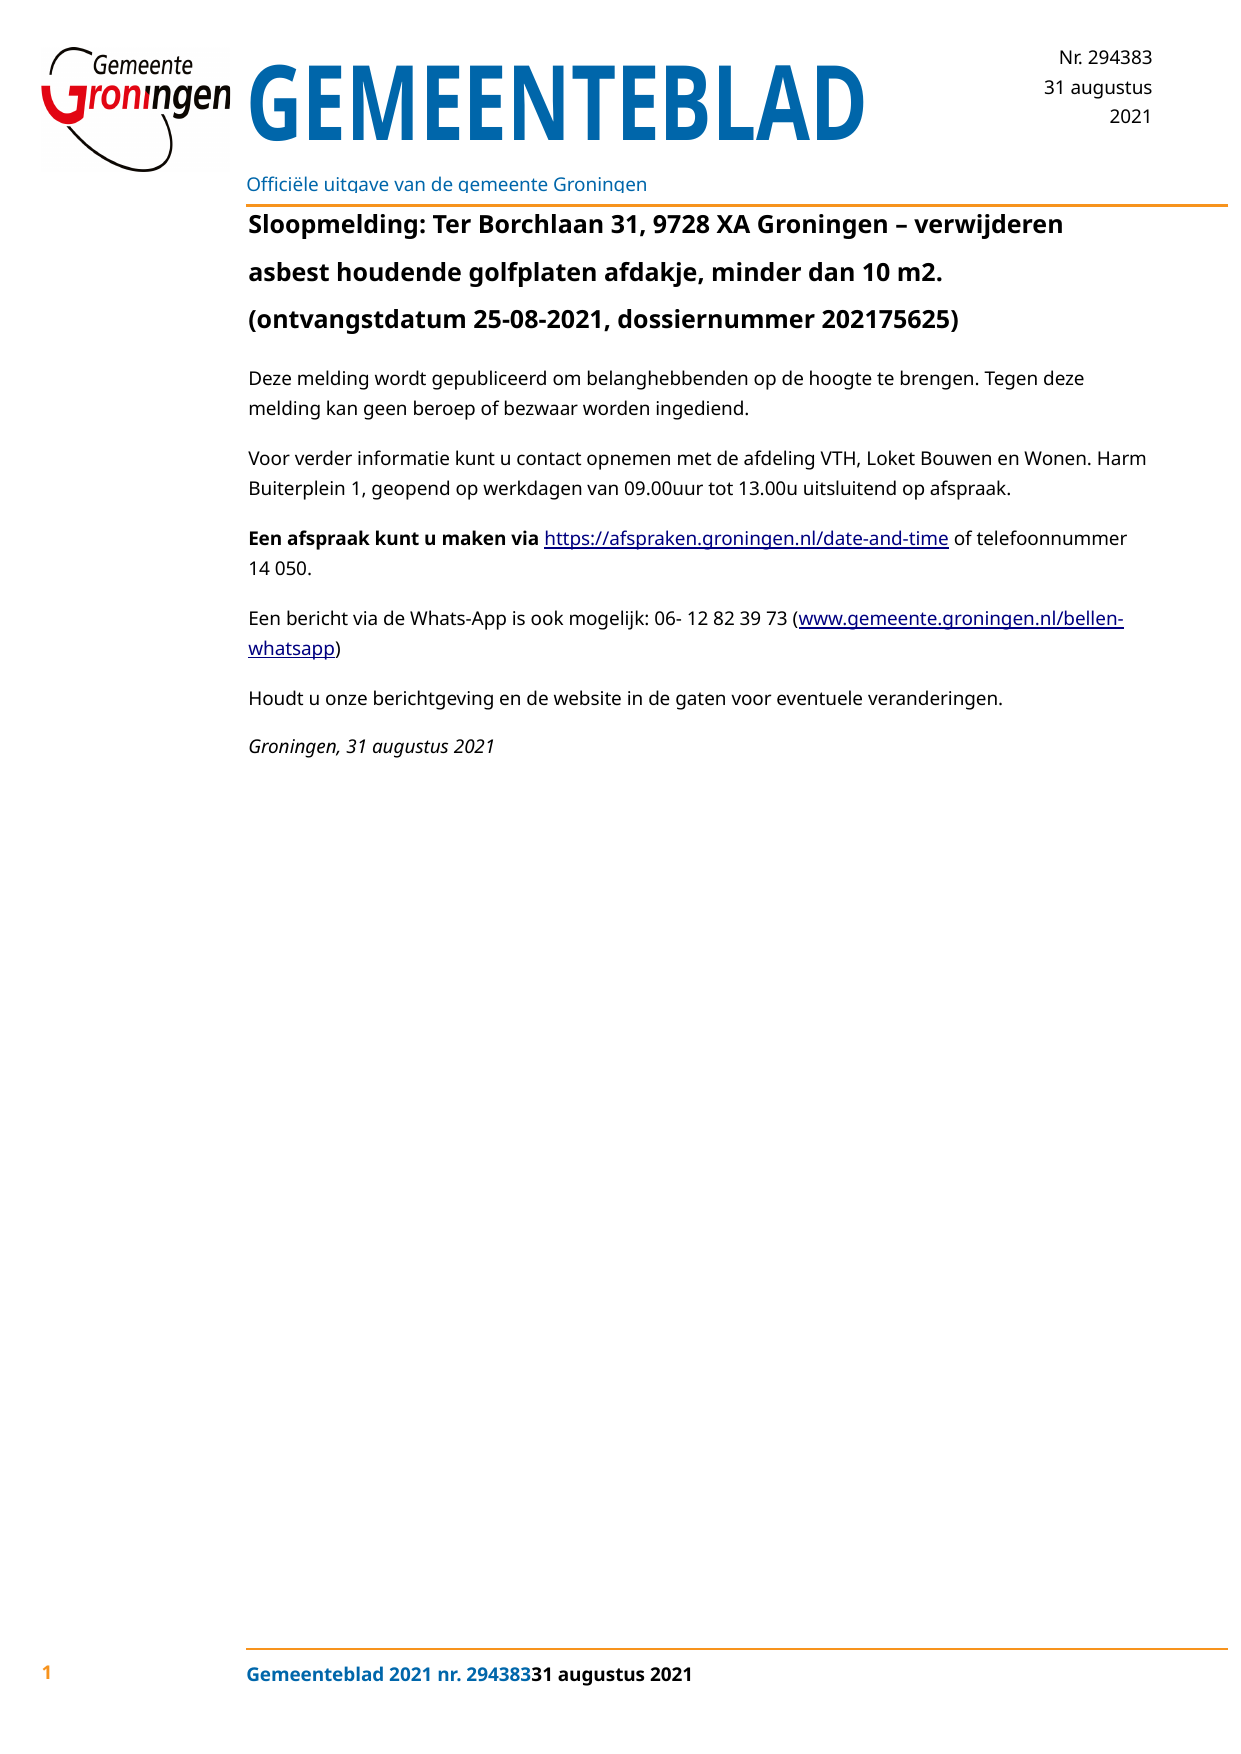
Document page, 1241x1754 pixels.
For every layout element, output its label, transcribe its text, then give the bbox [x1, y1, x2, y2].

text Voor verder informatie kunt u contact opnemen met de afdeling VTH, Loket Bouwen en Wonen. Harm Buiterplein 1, geopend op werkdagen van 09.00uur tot 13.00u uitsluitend op afspraak. [248, 446, 1152, 501]
picture [41, 47, 231, 172]
text Een afspraak kunt u maken via https://afspraken.groningen.nl/date-and-time of telefoonnummer 14 050. [248, 526, 1152, 581]
text Groningen, 31 augustus 2021 [248, 733, 1152, 759]
text Houdt u onze berichtgeving en de website in de gaten voor eventuele veranderingen. [248, 686, 1152, 711]
text Deze melding wordt gepubliceerd om belanghebbenden op de hoogte te brengen. Tegen deze melding kan geen beroep of bezwaar worden ingediend. [248, 366, 1152, 421]
text Een bericht via de Whats-App is ook mogelijk: 06- 12 82 39 73 (www.gemeente.groningen.nl/bellen-whatsapp) [248, 606, 1152, 661]
text Sloopmelding: Ter Borchlaan 31, 9728 XA Groningen – verwijderen asbest houdende golfplaten afdakje, minder dan 10 m2. (ontvangstdatum 25-08-2021, dossiernummer 202175625) [248, 207, 1152, 336]
